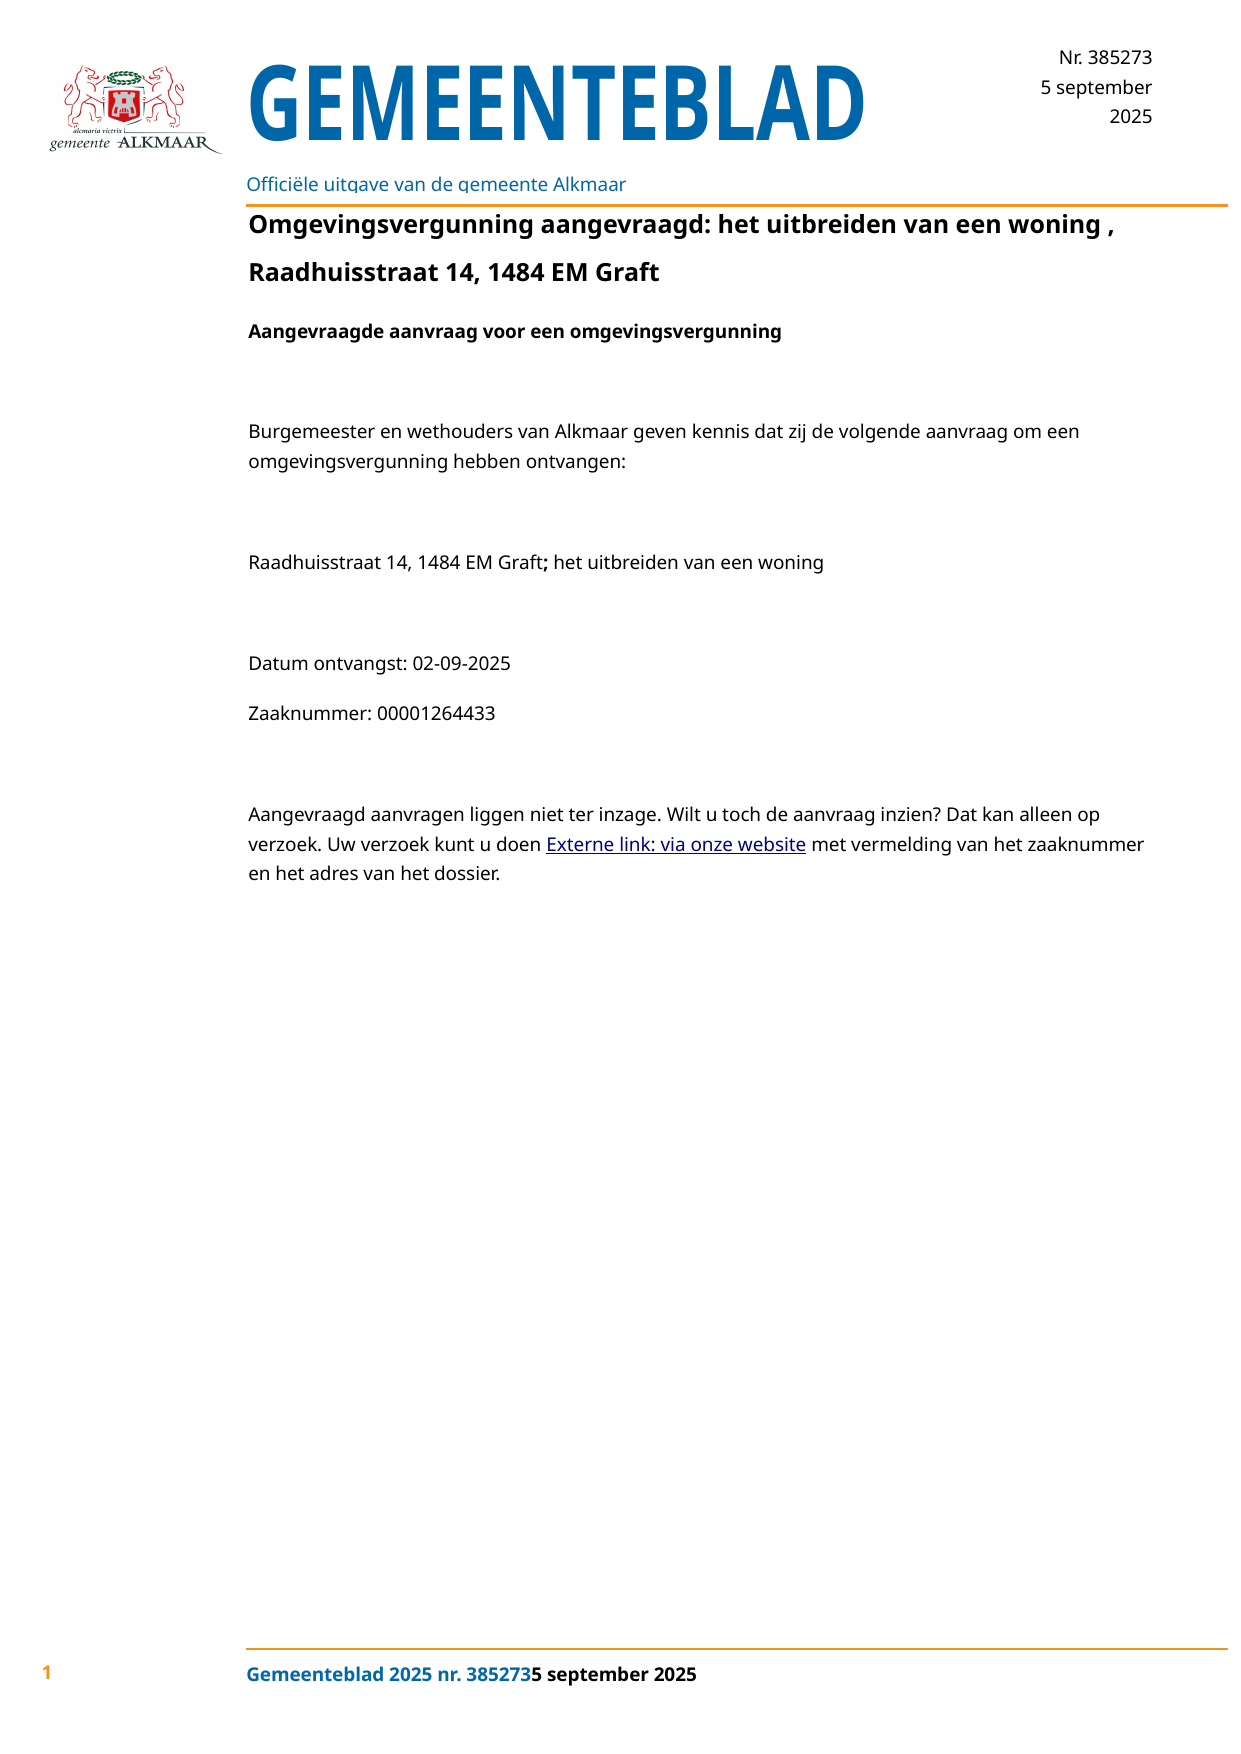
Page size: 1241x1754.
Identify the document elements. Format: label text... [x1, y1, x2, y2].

text Zaaknummer: 00001264433 [248, 700, 1152, 726]
text Aangevraagd aanvragen liggen niet ter inzage. Wilt u toch de aanvraag inzien? Dat kan alleen op verzoek. Uw verzoek kunt u doen Externe link: via onze website met vermelding van het zaaknummer en het adres van het dossier. [248, 801, 1152, 886]
text Burgemeester en wethouders van Alkmaar geven kennis dat zij de volgende aanvraag om een omgevingsvergunning hebben ontvangen: [248, 419, 1152, 474]
text Aangevraagde aanvraag voor een omgevingsvergunning [248, 318, 1152, 344]
picture [41, 47, 231, 172]
text Raadhuisstraat 14, 1484 EM Graft; het uitbreiden van een woning [248, 549, 1152, 575]
text Omgevingsvergunning aangevraagd: het uitbreiden van een woning , Raadhuisstraat 14, 1484 EM Graft [248, 207, 1152, 288]
text Datum ontvangst: 02-09-2025 [248, 650, 1152, 676]
